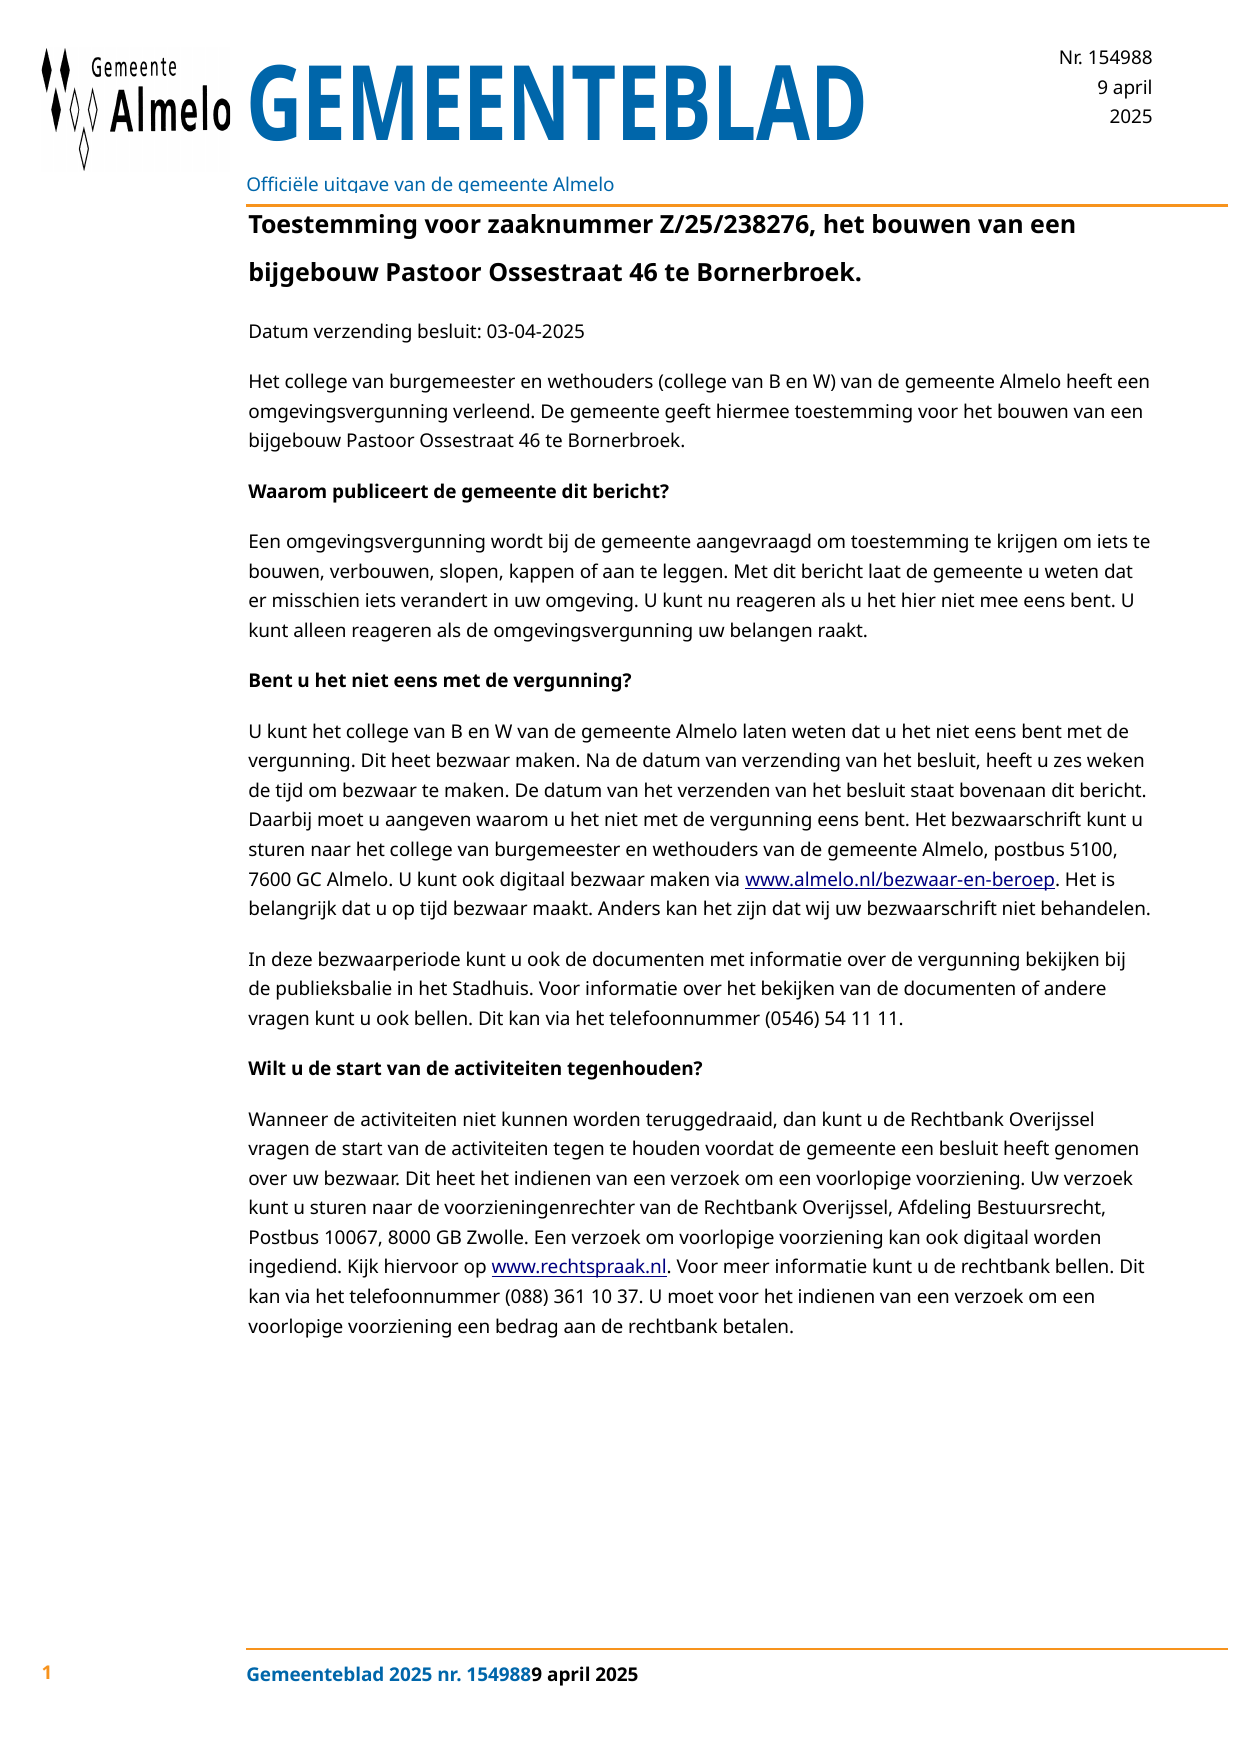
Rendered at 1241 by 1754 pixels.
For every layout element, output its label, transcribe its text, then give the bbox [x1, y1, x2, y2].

text Een omgevingsvergunning wordt bij de gemeente aangevraagd om toestemming te krijgen om iets te bouwen, verbouwen, slopen, kappen of aan te leggen. Met dit bericht laat de gemeente u weten dat er misschien iets verandert in uw omgeving. U kunt nu reageren als u het hier niet mee eens bent. U kunt alleen reageren als de omgevingsvergunning uw belangen raakt. [248, 528, 1152, 643]
text Bent u het niet eens met de vergunning? [248, 667, 1152, 693]
text Datum verzending besluit: 03-04-2025 [248, 318, 1152, 344]
text Wanneer de activiteiten niet kunnen worden teruggedraaid, dan kunt u de Rechtbank Overijssel vragen de start van de activiteiten tegen te houden voordat de gemeente een besluit heeft genomen over uw bezwaar. Dit heet het indienen van een verzoek om een voorlopige voorziening. Uw verzoek kunt u sturen naar de voorzieningenrechter van de Rechtbank Overijssel, Afdeling Bestuursrecht, Postbus 10067, 8000 GB Zwolle. Een verzoek om voorlopige voorziening kan ook digitaal worden ingediend. Kijk hiervoor op www.rechtspraak.nl. Voor meer informatie kunt u de rechtbank bellen. Dit kan via het telefoonnummer (088) 361 10 37. U moet voor het indienen van een verzoek om een voorlopige voorziening een bedrag aan de rechtbank betalen. [248, 1106, 1152, 1339]
text Waarom publiceert de gemeente dit bericht? [248, 478, 1152, 504]
picture [41, 47, 231, 172]
text In deze bezwaarperiode kunt u ook de documenten met informatie over de vergunning bekijken bij de publieksbalie in het Stadhuis. Voor informatie over het bekijken van de documenten of andere vragen kunt u ook bellen. Dit kan via het telefoonnummer (0546) 54 11 11. [248, 946, 1152, 1031]
text Toestemming voor zaaknummer Z/25/238276, het bouwen van een bijgebouw Pastoor Ossestraat 46 te Bornerbroek. [248, 207, 1152, 288]
text U kunt het college van B en W van de gemeente Almelo laten weten dat u het niet eens bent met de vergunning. Dit heet bezwaar maken. Na de datum van verzending van het besluit, heeft u zes weken de tijd om bezwaar te maken. De datum van het verzenden van het besluit staat bovenaan dit bericht. Daarbij moet u aangeven waarom u het niet met de vergunning eens bent. Het bezwaarschrift kunt u sturen naar het college van burgemeester en wethouders van de gemeente Almelo, postbus 5100, 7600 GC Almelo. U kunt ook digitaal bezwaar maken via www.almelo.nl/bezwaar-en-beroep. Het is belangrijk dat u op tijd bezwaar maakt. Anders kan het zijn dat wij uw bezwaarschrift niet behandelen. [248, 718, 1152, 921]
text Het college van burgemeester en wethouders (college van B en W) van de gemeente Almelo heeft een omgevingsvergunning verleend. De gemeente geeft hiermee toestemming voor het bouwen van een bijgebouw Pastoor Ossestraat 46 te Bornerbroek. [248, 368, 1152, 453]
text Wilt u de start van de activiteiten tegenhouden? [248, 1055, 1152, 1081]
